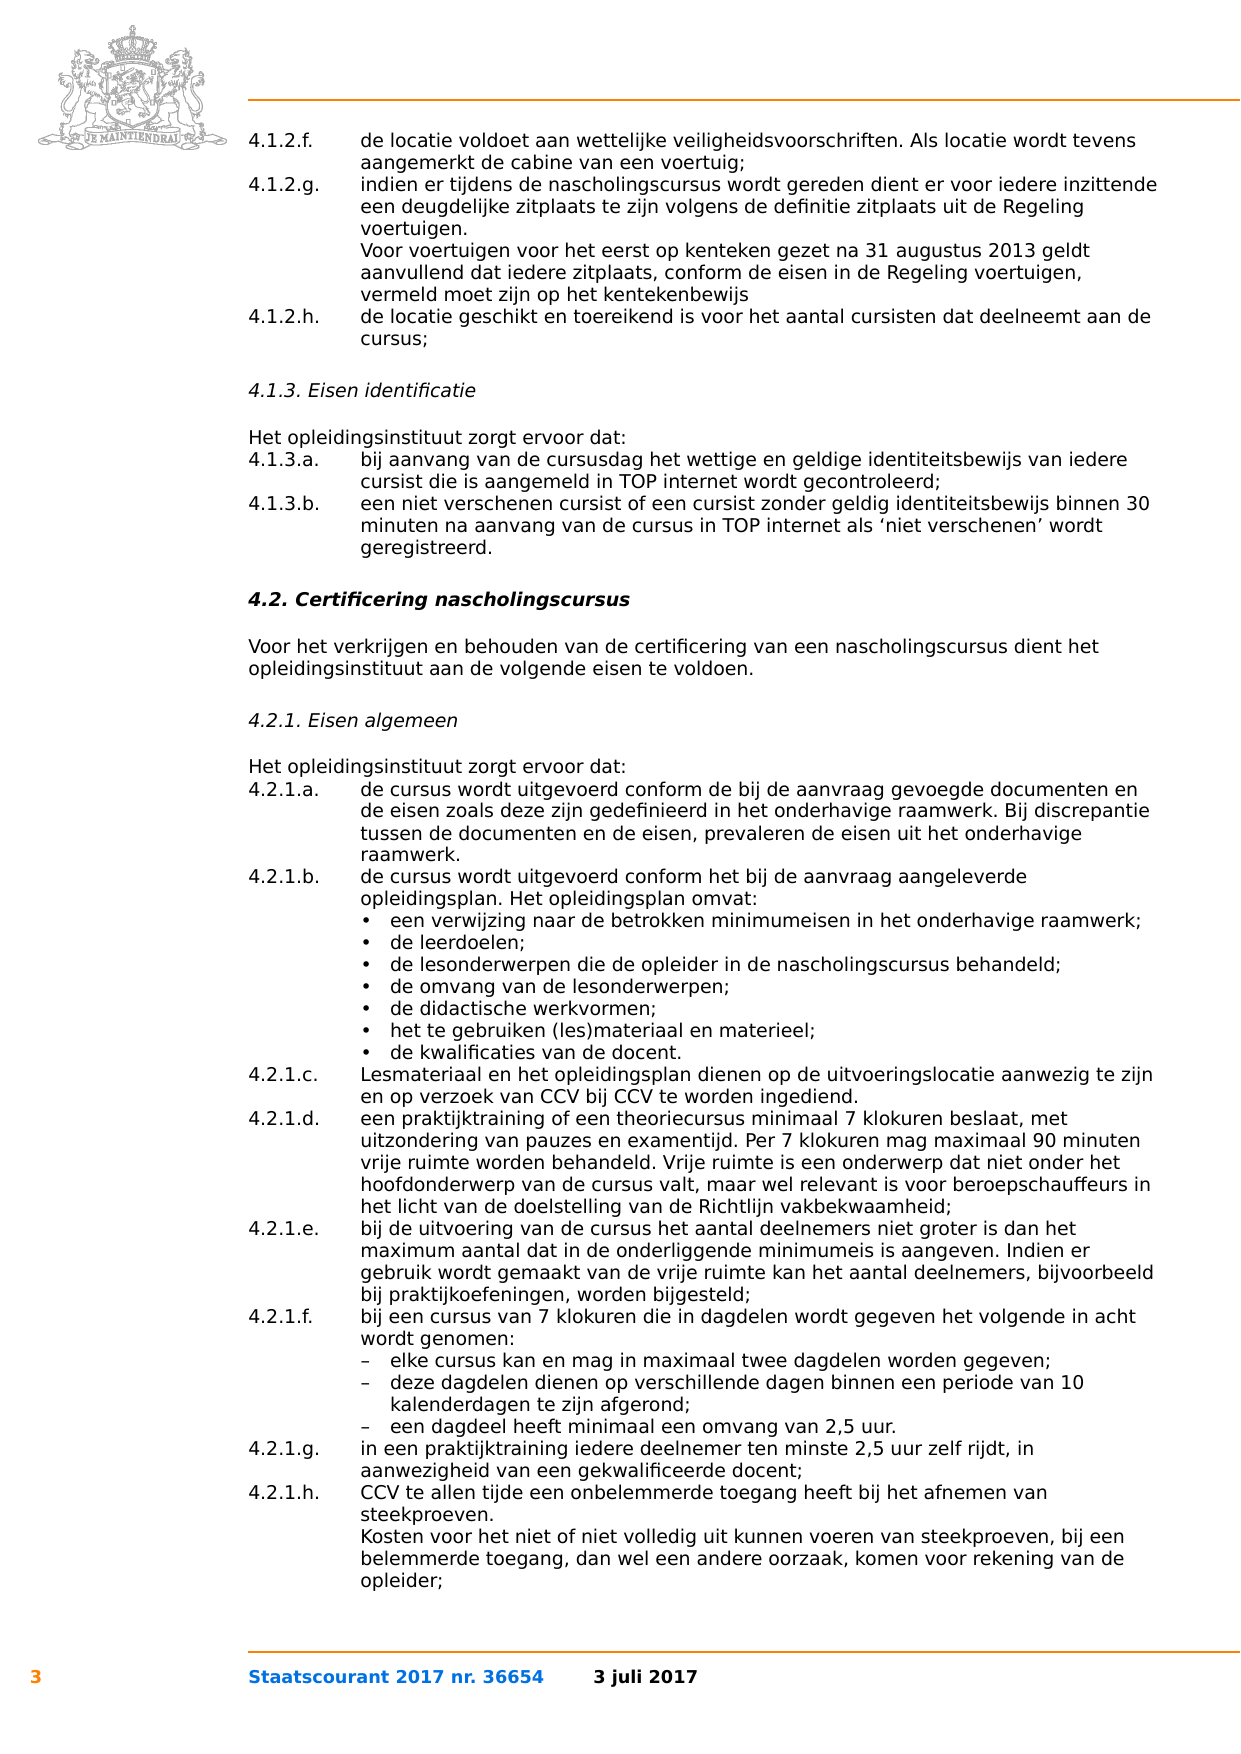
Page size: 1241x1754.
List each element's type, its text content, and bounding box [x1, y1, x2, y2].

text • de didactische werkvormen; [360, 998, 1163, 1020]
text Voor het verkrijgen en behouden van de certificering van een nascholingscursus dient het opleidingsinstituut aan de volgende eisen te voldoen. [248, 636, 1163, 679]
text • de leerdoelen; [360, 932, 1163, 954]
text Het opleidingsinstituut zorgt ervoor dat: [248, 756, 1163, 778]
picture [38, 25, 227, 150]
text 4.2.1.f. bij een cursus van 7 klokuren die in dagdelen wordt gegeven het volgende in acht wordt genomen: [248, 1306, 1163, 1350]
text 4.2.1.h. CCV te allen tijde een onbelemmerde toegang heeft bij het afnemen van steekproeven. [248, 1482, 1163, 1526]
text 4.2.1.d. een praktijktraining of een theoriecursus minimaal 7 klokuren beslaat, met uitzondering van pauzes en examentijd. Per 7 klokuren mag maximaal 90 minuten vrije ruimte worden behandeld. Vrije ruimte is een onderwerp dat niet onder het hoofdonderwerp van de cursus valt, maar wel relevant is voor beroepschauffeurs in het licht van de doelstelling van de Richtlijn vakbekwaamheid; [248, 1108, 1163, 1218]
text • de kwalificaties van de docent. [360, 1042, 1163, 1064]
text 4.2.1.c. Lesmateriaal en het opleidingsplan dienen op de uitvoeringslocatie aanwezig te zijn en op verzoek van CCV bij CCV te worden ingediend. [248, 1064, 1163, 1108]
text 4.2.1.e. bij de uitvoering van de cursus het aantal deelnemers niet groter is dan het maximum aantal dat in de onderliggende minimumeis is aangeven. Indien er gebruik wordt gemaakt van de vrije ruimte kan het aantal deelnemers, bijvoorbeeld bij praktijkoefeningen, worden bijgesteld; [248, 1218, 1163, 1306]
text 4.1.2.f. de locatie voldoet aan wettelijke veiligheidsvoorschriften. Als locatie wordt tevens aangemerkt de cabine van een voertuig; [248, 130, 1163, 174]
text 4.2.1.g. in een praktijktraining iedere deelnemer ten minste 2,5 uur zelf rijdt, in aanwezigheid van een gekwalificeerde docent; [248, 1438, 1163, 1482]
text 4.1.3.a. bij aanvang van de cursusdag het wettige en geldige identiteitsbewijs van iedere cursist die is aangemeld in TOP internet wordt gecontroleerd; [248, 449, 1163, 493]
text – deze dagdelen dienen op verschillende dagen binnen een periode van 10 kalenderdagen te zijn afgerond; [360, 1372, 1163, 1416]
subtitle 4.1.3. Eisen identificatie [248, 380, 1163, 402]
text – elke cursus kan en mag in maximaal twee dagdelen worden gegeven; [360, 1350, 1163, 1372]
text 4.1.2.g. indien er tijdens de nascholingscursus wordt gereden dient er voor iedere inzittende een deugdelijke zitplaats te zijn volgens de definitie zitplaats uit de Regeling voertuigen. [248, 174, 1163, 240]
text Kosten voor het niet of niet volledig uit kunnen voeren van steekproeven, bij een belemmerde toegang, dan wel een andere oorzaak, komen voor rekening van de opleider; [360, 1526, 1163, 1592]
text • de omvang van de lesonderwerpen; [360, 976, 1163, 998]
subtitle 4.2.1. Eisen algemeen [248, 709, 1163, 731]
text 4.2.1.b. de cursus wordt uitgevoerd conform het bij de aanvraag aangeleverde opleidingsplan. Het opleidingsplan omvat: [248, 866, 1163, 910]
text • de lesonderwerpen die de opleider in de nascholingscursus behandeld; [360, 954, 1163, 976]
text 4.1.2.h. de locatie geschikt en toereikend is voor het aantal cursisten dat deelneemt aan de cursus; [248, 306, 1163, 350]
text – een dagdeel heeft minimaal een omvang van 2,5 uur. [360, 1416, 1163, 1438]
text 4.1.3.b. een niet verschenen cursist of een cursist zonder geldig identiteitsbewijs binnen 30 minuten na aanvang van de cursus in TOP internet als ‘niet verschenen’ wordt geregistreerd. [248, 493, 1163, 558]
text Voor voertuigen voor het eerst op kenteken gezet na 31 augustus 2013 geldt aanvullend dat iedere zitplaats, conform de eisen in de Regeling voertuigen, vermeld moet zijn op het kentekenbewijs [360, 240, 1163, 306]
text • een verwijzing naar de betrokken minimumeisen in het onderhavige raamwerk; [360, 910, 1163, 932]
subtitle 4.2. Certificering nascholingscursus [248, 588, 1163, 611]
text 4.2.1.a. de cursus wordt uitgevoerd conform de bij de aanvraag gevoegde documenten en de eisen zoals deze zijn gedefinieerd in het onderhavige raamwerk. Bij discrepantie tussen de documenten en de eisen, prevaleren de eisen uit het onderhavige raamwerk. [248, 778, 1163, 866]
text • het te gebruiken (les)materiaal en materieel; [360, 1020, 1163, 1042]
text Het opleidingsinstituut zorgt ervoor dat: [248, 427, 1163, 449]
